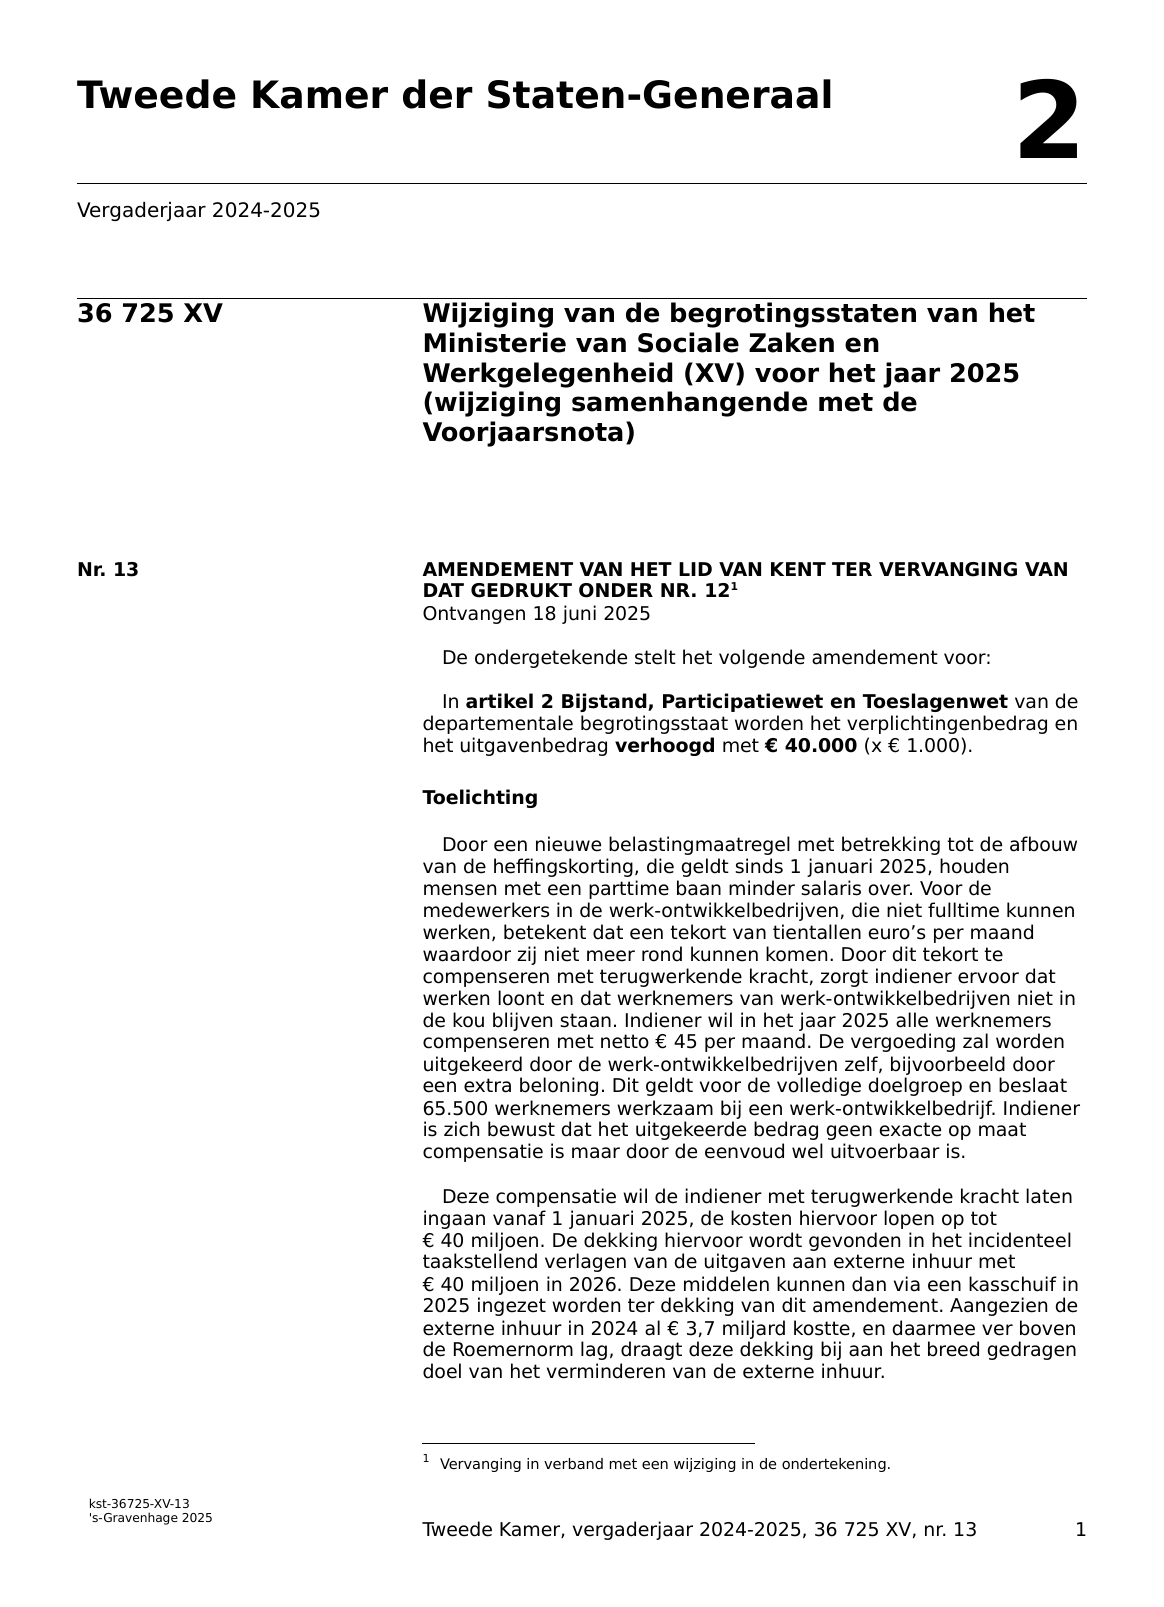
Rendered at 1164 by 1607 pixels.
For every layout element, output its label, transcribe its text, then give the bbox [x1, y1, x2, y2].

text Vervanging in verband met een wijziging in de ondertekening. [422, 1452, 1087, 1474]
subtitle Nr. 13 AMENDEMENT VAN HET LID VAN KENT TER VERVANGING VAN DAT GEDRUKT ONDER NR. 12 [77, 558, 1087, 602]
text Door een nieuwe belastingmaatregel met betrekking tot de afbouw van de heffingskorting, die geldt sinds 1 januari 2025, houden mensen met een parttime baan minder salaris over. Voor de medewerkers in de werk-ontwikkelbedrijven, die niet fulltime kunnen werken, betekent dat een tekort van tientallen euro’s per maand waardoor zij niet meer rond kunnen komen. Door dit tekort te compenseren met terugwerkende kracht, zorgt indiener ervoor dat werken loont en dat werknemers van werk-ontwikkelbedrijven niet in de kou blijven staan. Indiener wil in het jaar 2025 alle werknemers compenseren met netto € 45 per maand. De vergoeding zal worden uitgekeerd door de werk-ontwikkelbedrijven zelf, bijvoorbeeld door een extra beloning. Dit geldt voor de volledige doelgroep en beslaat 65.500 werknemers werkzaam bij een werk-ontwikkelbedrijf. Indiener is zich bewust dat het uitgekeerde bedrag geen exacte op maat compensatie is maar door de eenvoud wel uitvoerbaar is. [422, 834, 1087, 1163]
text Deze compensatie wil de indiener met terugwerkende kracht laten ingaan vanaf 1 januari 2025, de kosten hiervoor lopen op tot € 40 miljoen. De dekking hiervoor wordt gevonden in het incidenteel taakstellend verlagen van de uitgaven aan externe inhuur met € 40 miljoen in 2026. Deze middelen kunnen dan via een kasschuif in 2025 ingezet worden ter dekking van dit amendement. Aangezien de externe inhuur in 2024 al € 3,7 miljard kostte, en daarmee ver boven de Roemernorm lag, draagt deze dekking bij aan het breed gedragen doel van het verminderen van de externe inhuur. [422, 1186, 1087, 1383]
text De ondergetekende stelt het volgende amendement voor: [422, 647, 1087, 668]
subtitle 36 725 XV Wijziging van de begrotingsstaten van het Ministerie van Sociale Zaken en Werkgelegenheid (XV) voor het jaar 2025 (wijziging samenhangende met de Voorjaarsnota) [77, 299, 1087, 447]
text 's-Gravenhage 2025 [88, 1511, 323, 1525]
text Ontvangen 18 juni 2025 [422, 602, 1087, 624]
table_header Tweede Kamer der Staten-Generaal [77, 59, 886, 183]
text In artikel 2 Bijstand, Participatiewet en Toeslagenwet van de departementale begrotingsstaat worden het verplichtingenbedrag en het uitgavenbedrag verhoogd met € 40.000 (x € 1.000). [422, 691, 1087, 757]
subtitle Toelichting [422, 787, 1087, 809]
text kst-36725-XV-13 [88, 1497, 323, 1511]
table_cell Vergaderjaar 2024-2025 [77, 184, 1087, 298]
table_header 2 [886, 59, 1087, 183]
